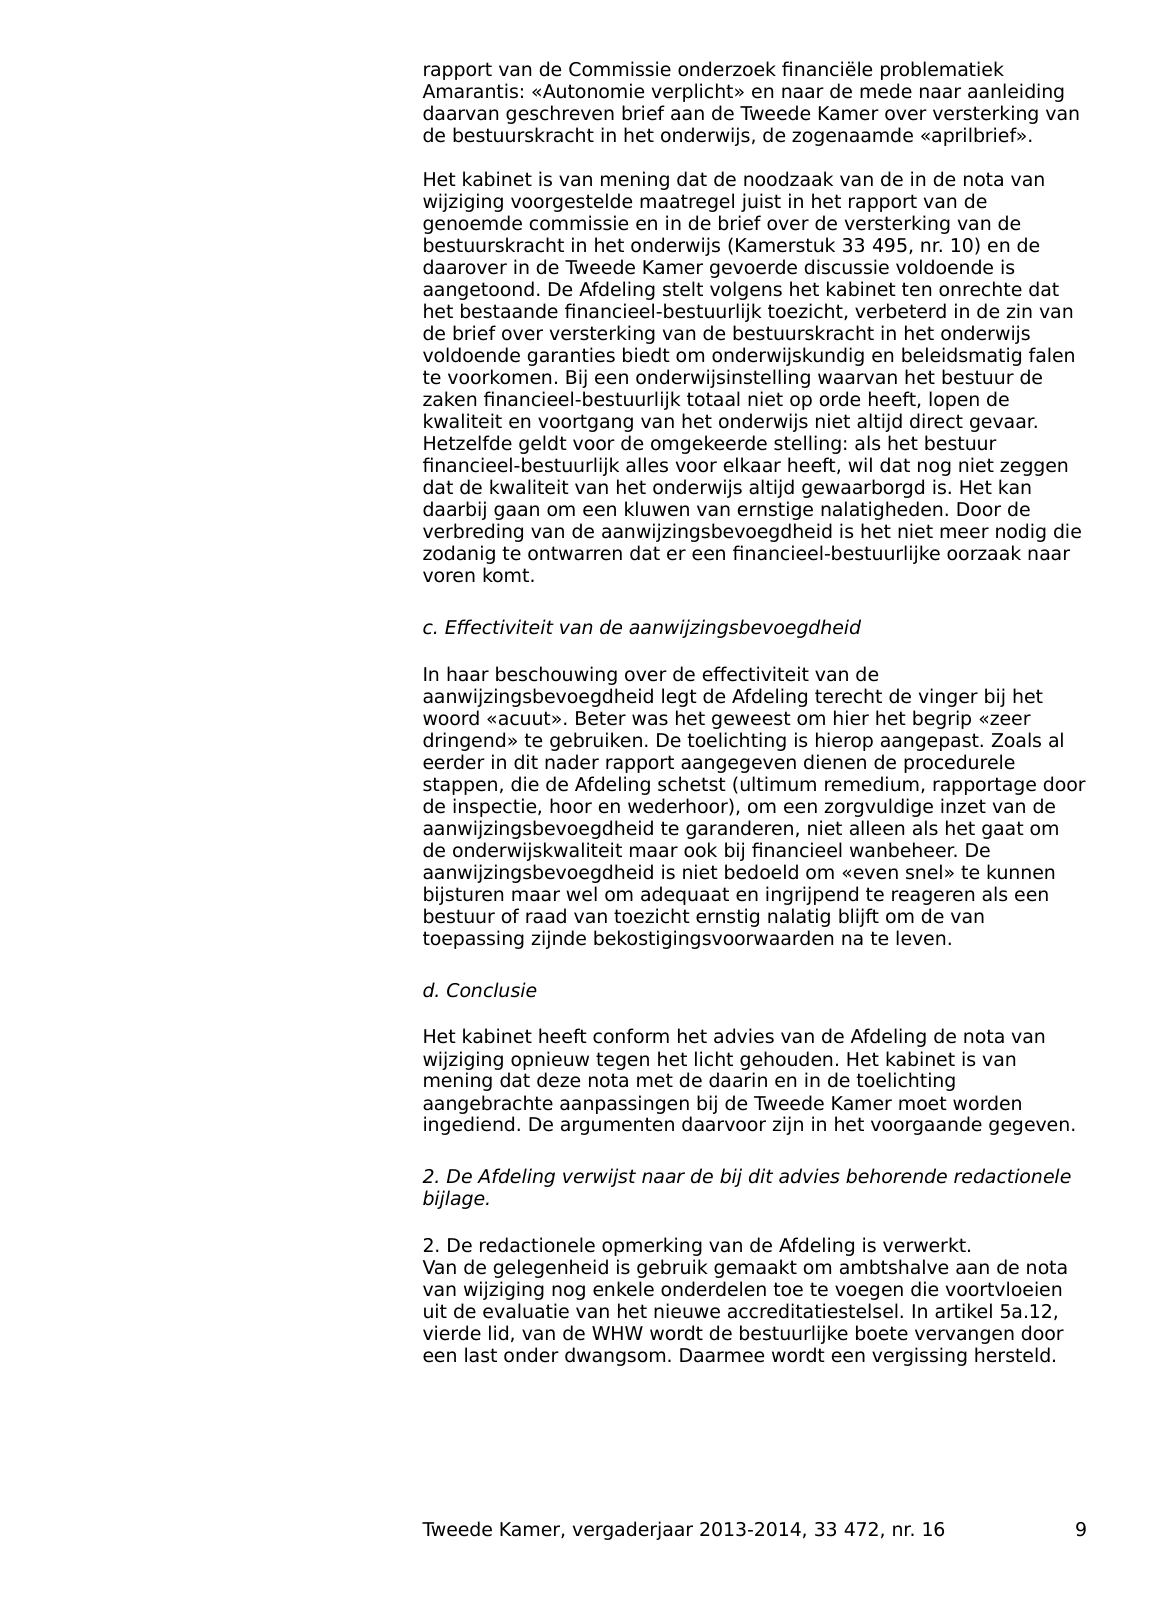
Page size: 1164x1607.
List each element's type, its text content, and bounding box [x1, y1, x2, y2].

text In haar beschouwing over de effectiviteit van de aanwijzingsbevoegdheid legt de Afdeling terecht de vinger bij het woord «acuut». Beter was het geweest om hier het begrip «zeer dringend» te gebruiken. De toelichting is hierop aangepast. Zoals al eerder in dit nader rapport aangegeven dienen de procedurele stappen, die de Afdeling schetst (ultimum remedium, rapportage door de inspectie, hoor en wederhoor), om een zorgvuldige inzet van de aanwijzingsbevoegdheid te garanderen, niet alleen als het gaat om de onderwijskwaliteit maar ook bij financieel wanbeheer. De aanwijzingsbevoegdheid is niet bedoeld om «even snel» te kunnen bijsturen maar wel om adequaat en ingrijpend te reageren als een bestuur of raad van toezicht ernstig nalatig blijft om de van toepassing zijnde bekostigingsvoorwaarden na te leven. [422, 664, 1087, 949]
text Het kabinet heeft conform het advies van de Afdeling de nota van wijziging opnieuw tegen het licht gehouden. Het kabinet is van mening dat deze nota met de daarin en in de toelichting aangebrachte aanpassingen bij de Tweede Kamer moet worden ingediend. De argumenten daarvoor zijn in het voorgaande gegeven. [422, 1026, 1087, 1136]
text Van de gelegenheid is gebruik gemaakt om ambtshalve aan de nota van wijziging nog enkele onderdelen toe te voegen die voortvloeien uit de evaluatie van het nieuwe accreditatiestelsel. In artikel 5a.12, vierde lid, van de WHW wordt de bestuurlijke boete vervangen door een last onder dwangsom. Daarmee wordt een vergissing hersteld. [422, 1257, 1087, 1367]
subtitle d. Conclusie [422, 979, 1087, 1001]
text rapport van de Commissie onderzoek financiële problematiek Amarantis: «Autonomie verplicht» en naar de mede naar aanleiding daarvan geschreven brief aan de Tweede Kamer over versterking van de bestuurskracht in het onderwijs, de zogenaamde «aprilbrief». [422, 59, 1087, 147]
subtitle c. Effectiviteit van de aanwijzingsbevoegdheid [422, 617, 1087, 639]
text 2. De redactionele opmerking van de Afdeling is verwerkt. [422, 1235, 1087, 1257]
subtitle 2. De Afdeling verwijst naar de bij dit advies behorende redactionele bijlage. [422, 1166, 1087, 1210]
text Het kabinet is van mening dat de noodzaak van de in de nota van wijziging voorgestelde maatregel juist in het rapport van de genoemde commissie en in de brief over de versterking van de bestuurskracht in het onderwijs (Kamerstuk 33 495, nr. 10) en de daarover in de Tweede Kamer gevoerde discussie voldoende is aangetoond. De Afdeling stelt volgens het kabinet ten onrechte dat het bestaande financieel-bestuurlijk toezicht, verbeterd in de zin van de brief over versterking van de bestuurskracht in het onderwijs voldoende garanties biedt om onderwijskundig en beleidsmatig falen te voorkomen. Bij een onderwijsinstelling waarvan het bestuur de zaken financieel-bestuurlijk totaal niet op orde heeft, lopen de kwaliteit en voortgang van het onderwijs niet altijd direct gevaar. Hetzelfde geldt voor de omgekeerde stelling: als het bestuur financieel-bestuurlijk alles voor elkaar heeft, wil dat nog niet zeggen dat de kwaliteit van het onderwijs altijd gewaarborgd is. Het kan daarbij gaan om een kluwen van ernstige nalatigheden. Door de verbreding van de aanwijzingsbevoegdheid is het niet meer nodig die zodanig te ontwarren dat er een financieel-bestuurlijke oorzaak naar voren komt. [422, 169, 1087, 587]
